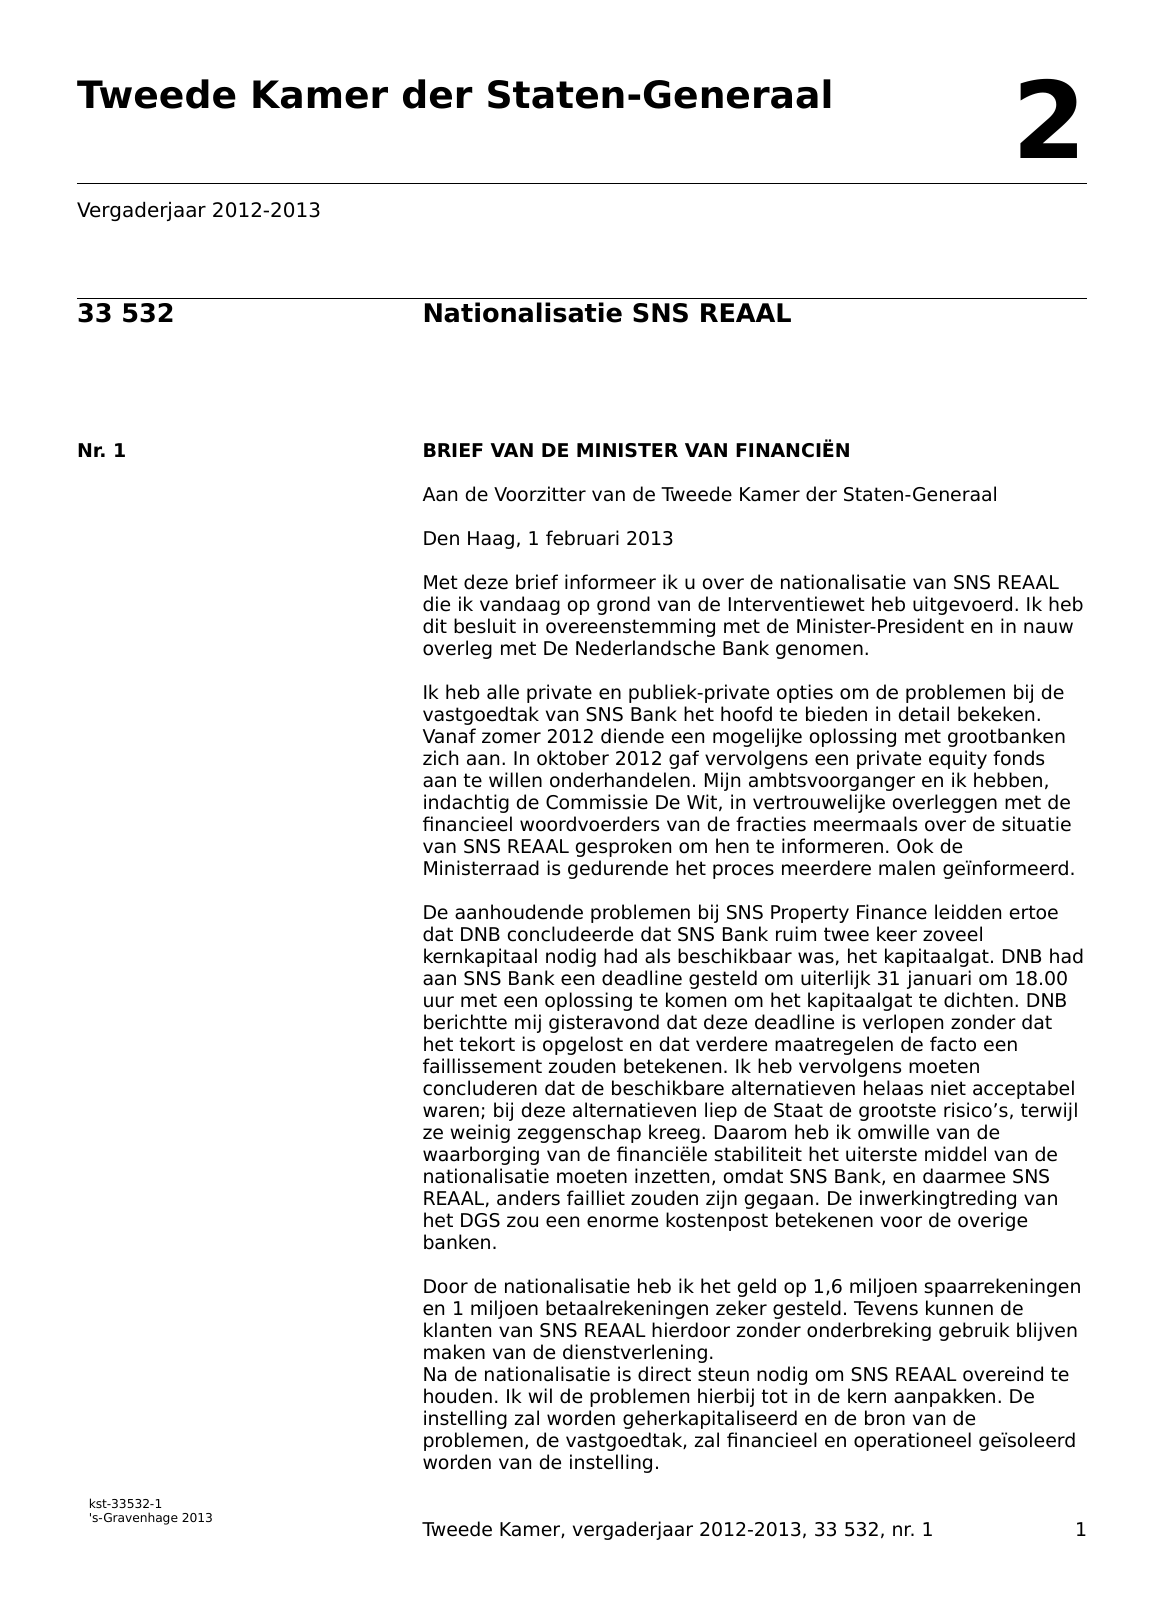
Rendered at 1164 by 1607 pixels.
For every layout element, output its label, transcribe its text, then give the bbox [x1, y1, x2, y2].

subtitle 33 532 Nationalisatie SNS REAAL [77, 299, 1087, 329]
subtitle Nr. 1 BRIEF VAN DE MINISTER VAN FINANCIËN [77, 440, 1087, 462]
text De aanhoudende problemen bij SNS Property Finance leidden ertoe dat DNB concludeerde dat SNS Bank ruim twee keer zoveel kernkapitaal nodig had als beschikbaar was, het kapitaalgat. DNB had aan SNS Bank een deadline gesteld om uiterlijk 31 januari om 18.00 uur met een oplossing te komen om het kapitaalgat te dichten. DNB berichtte mij gisteravond dat deze deadline is verlopen zonder dat het tekort is opgelost en dat verdere maatregelen de facto een faillissement zouden betekenen. Ik heb vervolgens moeten concluderen dat de beschikbare alternatieven helaas niet acceptabel waren; bij deze alternatieven liep de Staat de grootste risico’s, terwijl ze weinig zeggenschap kreeg. Daarom heb ik omwille van de waarborging van de financiële stabiliteit het uiterste middel van de nationalisatie moeten inzetten, omdat SNS Bank, en daarmee SNS REAAL, anders failliet zouden zijn gegaan. De inwerkingtreding van het DGS zou een enorme kostenpost betekenen voor de overige banken. [422, 902, 1087, 1254]
text Na de nationalisatie is direct steun nodig om SNS REAAL overeind te houden. Ik wil de problemen hierbij tot in de kern aanpakken. De instelling zal worden geherkapitaliseerd en de bron van de problemen, de vastgoedtak, zal financieel en operationeel geïsoleerd worden van de instelling. [422, 1364, 1087, 1474]
text 's-Gravenhage 2013 [88, 1511, 323, 1525]
text Ik heb alle private en publiek-private opties om de problemen bij de vastgoedtak van SNS Bank het hoofd te bieden in detail bekeken. Vanaf zomer 2012 diende een mogelijke oplossing met grootbanken zich aan. In oktober 2012 gaf vervolgens een private equity fonds aan te willen onderhandelen. Mijn ambtsvoorganger en ik hebben, indachtig de Commissie De Wit, in vertrouwelijke overleggen met de financieel woordvoerders van de fracties meermaals over de situatie van SNS REAAL gesproken om hen te informeren. Ook de Ministerraad is gedurende het proces meerdere malen geïnformeerd. [422, 682, 1087, 880]
table_cell Vergaderjaar 2012-2013 [77, 184, 1087, 298]
text Met deze brief informeer ik u over de nationalisatie van SNS REAAL die ik vandaag op grond van de Interventiewet heb uitgevoerd. Ik heb dit besluit in overeenstemming met de Minister-President en in nauw overleg met De Nederlandsche Bank genomen. [422, 572, 1087, 660]
text Door de nationalisatie heb ik het geld op 1,6 miljoen spaarrekeningen en 1 miljoen betaalrekeningen zeker gesteld. Tevens kunnen de klanten van SNS REAAL hierdoor zonder onderbreking gebruik blijven maken van de dienstverlening. [422, 1276, 1087, 1364]
text Aan de Voorzitter van de Tweede Kamer der Staten-Generaal [422, 484, 1087, 506]
table_header 2 [886, 59, 1087, 183]
text Den Haag, 1 februari 2013 [422, 528, 1087, 550]
table_header Tweede Kamer der Staten-Generaal [77, 59, 886, 183]
text kst-33532-1 [88, 1497, 323, 1511]
